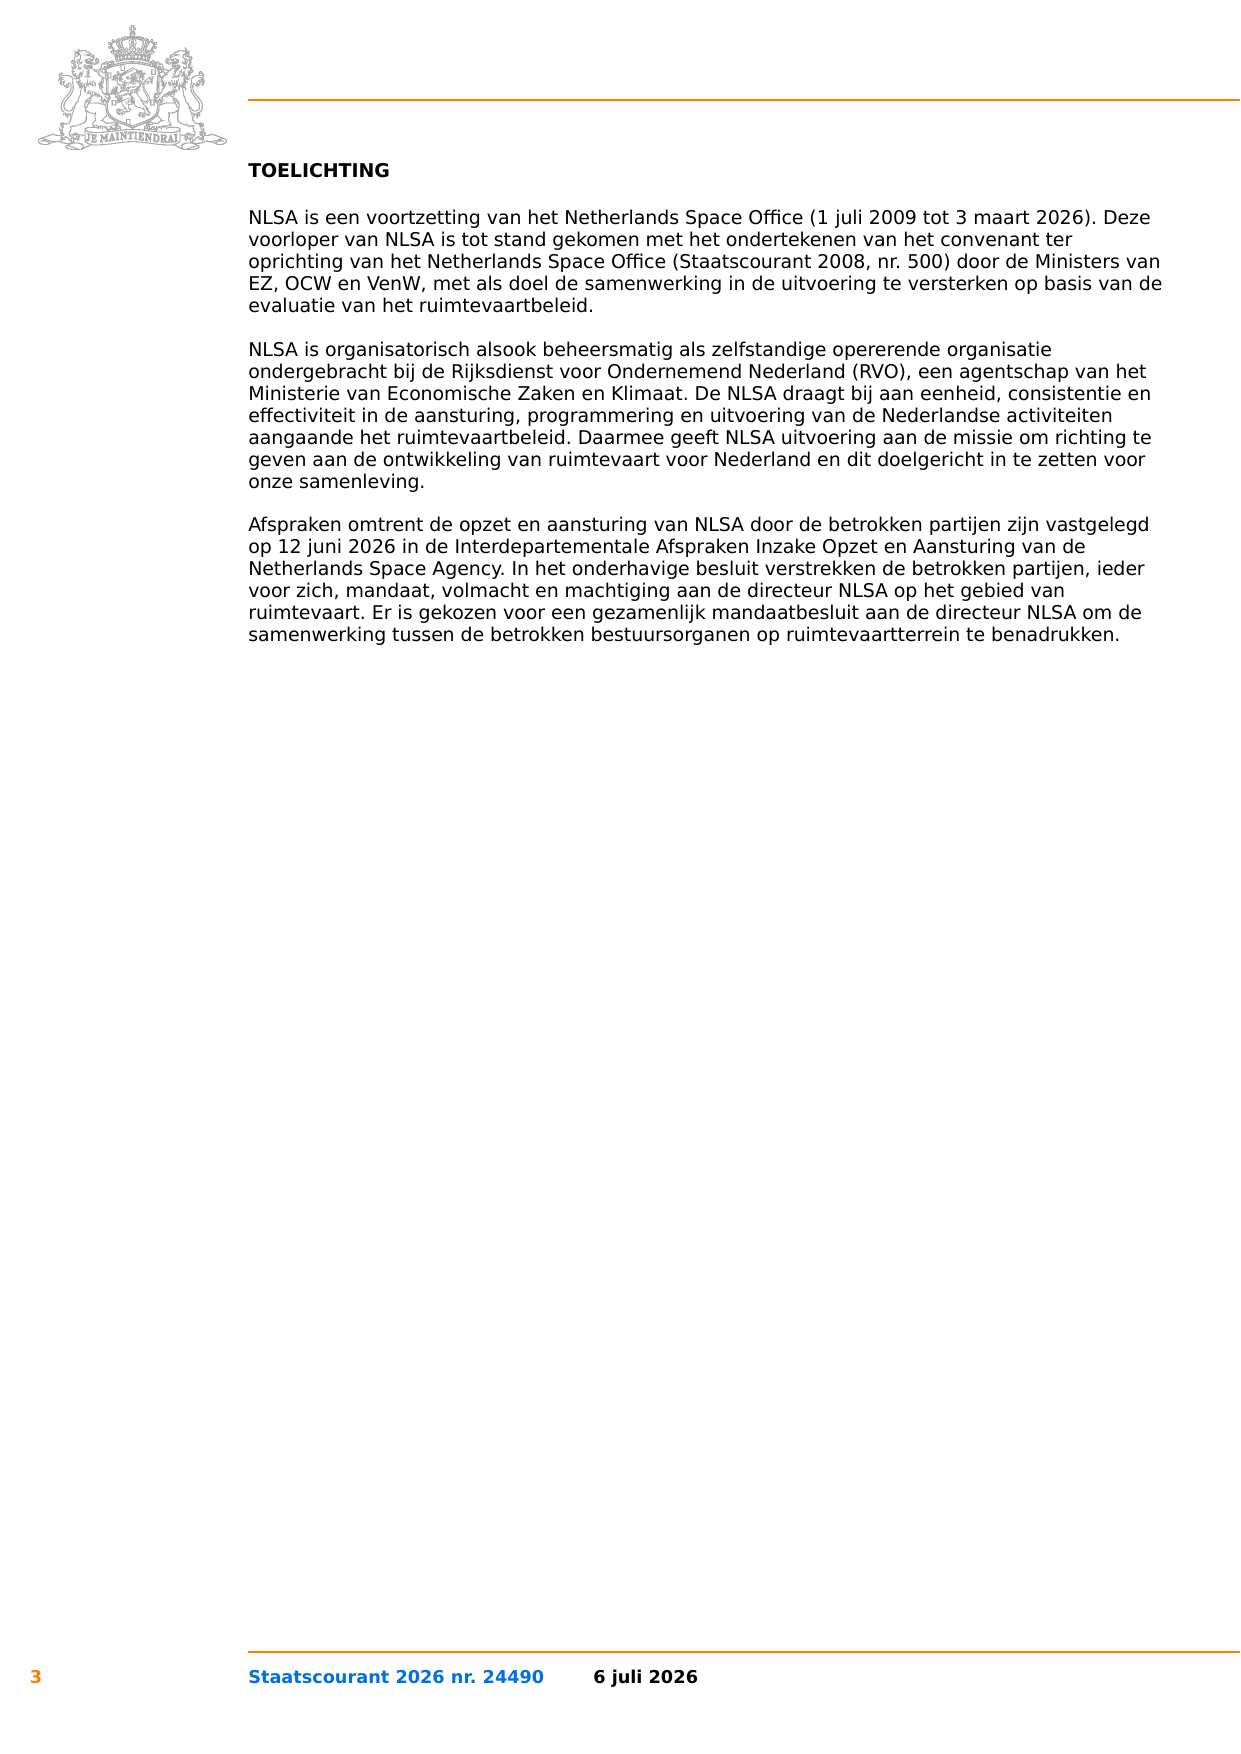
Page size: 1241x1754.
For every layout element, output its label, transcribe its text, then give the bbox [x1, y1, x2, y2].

subtitle TOELICHTING [248, 160, 1163, 182]
text Afspraken omtrent de opzet en aansturing van NLSA door de betrokken partijen zijn vastgelegd op 12 juni 2026 in de Interdepartementale Afspraken Inzake Opzet en Aansturing van de Netherlands Space Agency. In het onderhavige besluit verstrekken de betrokken partijen, ieder voor zich, mandaat, volmacht en machtiging aan de directeur NLSA op het gebied van ruimtevaart. Er is gekozen voor een gezamenlijk mandaatbesluit aan de directeur NLSA om de samenwerking tussen de betrokken bestuursorganen op ruimtevaartterrein te benadrukken. [248, 514, 1163, 646]
text NLSA is organisatorisch alsook beheersmatig als zelfstandige opererende organisatie ondergebracht bij de Rijksdienst voor Ondernemend Nederland (RVO), een agentschap van het Ministerie van Economische Zaken en Klimaat. De NLSA draagt bij aan eenheid, consistentie en effectiviteit in de aansturing, programmering en uitvoering van de Nederlandse activiteiten aangaande het ruimtevaartbeleid. Daarmee geeft NLSA uitvoering aan de missie om richting te geven aan de ontwikkeling van ruimtevaart voor Nederland en dit doelgericht in te zetten voor onze samenleving. [248, 339, 1163, 492]
picture [38, 25, 227, 150]
text NLSA is een voortzetting van het Netherlands Space Office (1 juli 2009 tot 3 maart 2026). Deze voorloper van NLSA is tot stand gekomen met het ondertekenen van het convenant ter oprichting van het Netherlands Space Office (Staatscourant 2008, nr. 500) door de Ministers van EZ, OCW en VenW, met als doel de samenwerking in de uitvoering te versterken op basis van de evaluatie van het ruimtevaartbeleid. [248, 207, 1163, 317]
